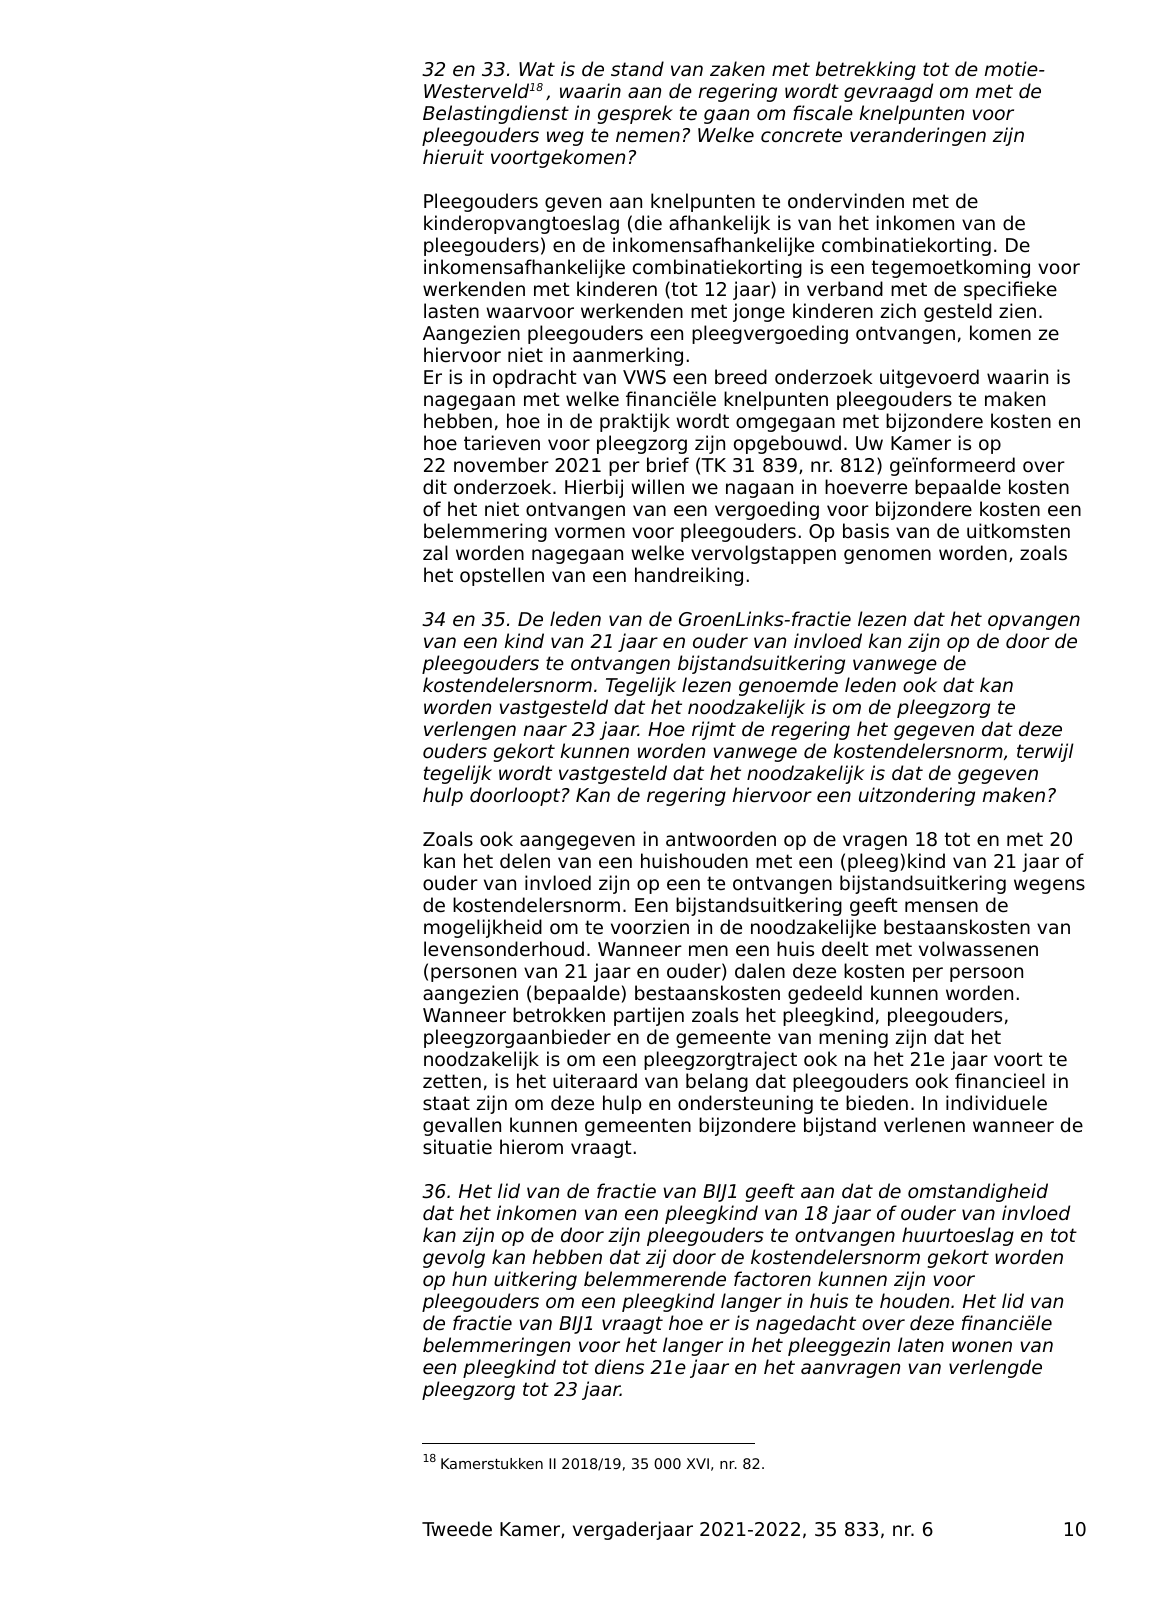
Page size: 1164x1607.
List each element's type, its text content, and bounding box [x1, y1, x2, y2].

text Zoals ook aangegeven in antwoorden op de vragen 18 tot en met 20 kan het delen van een huishouden met een (pleeg)kind van 21 jaar of ouder van invloed zijn op een te ontvangen bijstandsuitkering wegens de kostendelersnorm. Een bijstandsuitkering geeft mensen de mogelijkheid om te voorzien in de noodzakelijke bestaanskosten van levensonderhoud. Wanneer men een huis deelt met volwassenen (personen van 21 jaar en ouder) dalen deze kosten per persoon aangezien (bepaalde) bestaanskosten gedeeld kunnen worden. [422, 829, 1087, 1005]
text Er is in opdracht van VWS een breed onderzoek uitgevoerd waarin is nagegaan met welke financiële knelpunten pleegouders te maken hebben, hoe in de praktijk wordt omgegaan met bijzondere kosten en hoe tarieven voor pleegzorg zijn opgebouwd. Uw Kamer is op 22 november 2021 per brief (TK 31 839, nr. 812) geïnformeerd over dit onderzoek. Hierbij willen we nagaan in hoeverre bepaalde kosten of het niet ontvangen van een vergoeding voor bijzondere kosten een belemmering vormen voor pleegouders. Op basis van de uitkomsten zal worden nagegaan welke vervolgstappen genomen worden, zoals het opstellen van een handreiking. [422, 367, 1087, 587]
text 36. Het lid van de fractie van BIJ1 geeft aan dat de omstandigheid dat het inkomen van een pleegkind van 18 jaar of ouder van invloed kan zijn op de door zijn pleegouders te ontvangen huurtoeslag en tot gevolg kan hebben dat zij door de kostendelersnorm gekort worden op hun uitkering belemmerende factoren kunnen zijn voor pleegouders om een pleegkind langer in huis te houden. Het lid van de fractie van BIJ1 vraagt hoe er is nagedacht over deze financiële belemmeringen voor het langer in het pleeggezin laten wonen van een pleegkind tot diens 21e jaar en het aanvragen van verlengde pleegzorg tot 23 jaar. [422, 1181, 1087, 1401]
text Pleegouders geven aan knelpunten te ondervinden met de kinderopvangtoeslag (die afhankelijk is van het inkomen van de pleegouders) en de inkomensafhankelijke combinatiekorting. De inkomensafhankelijke combinatiekorting is een tegemoetkoming voor werkenden met kinderen (tot 12 jaar) in verband met de specifieke lasten waarvoor werkenden met jonge kinderen zich gesteld zien. Aangezien pleegouders een pleegvergoeding ontvangen, komen ze hiervoor niet in aanmerking. [422, 191, 1087, 367]
text Kamerstukken II 2018/19, 35 000 XVI, nr. 82. [422, 1452, 1087, 1474]
text 34 en 35. De leden van de GroenLinks-fractie lezen dat het opvangen van een kind van 21 jaar en ouder van invloed kan zijn op de door de pleegouders te ontvangen bijstandsuitkering vanwege de kostendelersnorm. Tegelijk lezen genoemde leden ook dat kan worden vastgesteld dat het noodzakelijk is om de pleegzorg te verlengen naar 23 jaar. Hoe rijmt de regering het gegeven dat deze ouders gekort kunnen worden vanwege de kostendelersnorm, terwijl tegelijk wordt vastgesteld dat het noodzakelijk is dat de gegeven hulp doorloopt? Kan de regering hiervoor een uitzondering maken? [422, 609, 1087, 807]
text Wanneer betrokken partijen zoals het pleegkind, pleegouders, pleegzorgaanbieder en de gemeente van mening zijn dat het noodzakelijk is om een pleegzorgtraject ook na het 21e jaar voort te zetten, is het uiteraard van belang dat pleegouders ook financieel in staat zijn om deze hulp en ondersteuning te bieden. In individuele gevallen kunnen gemeenten bijzondere bijstand verlenen wanneer de situatie hierom vraagt. [422, 1005, 1087, 1159]
text 32 en 33. Wat is de stand van zaken met betrekking tot de motie-Westerveld, waarin aan de regering wordt gevraagd om met de Belastingdienst in gesprek te gaan om fiscale knelpunten voor pleegouders weg te nemen? Welke concrete veranderingen zijn hieruit voortgekomen? [422, 59, 1087, 169]
